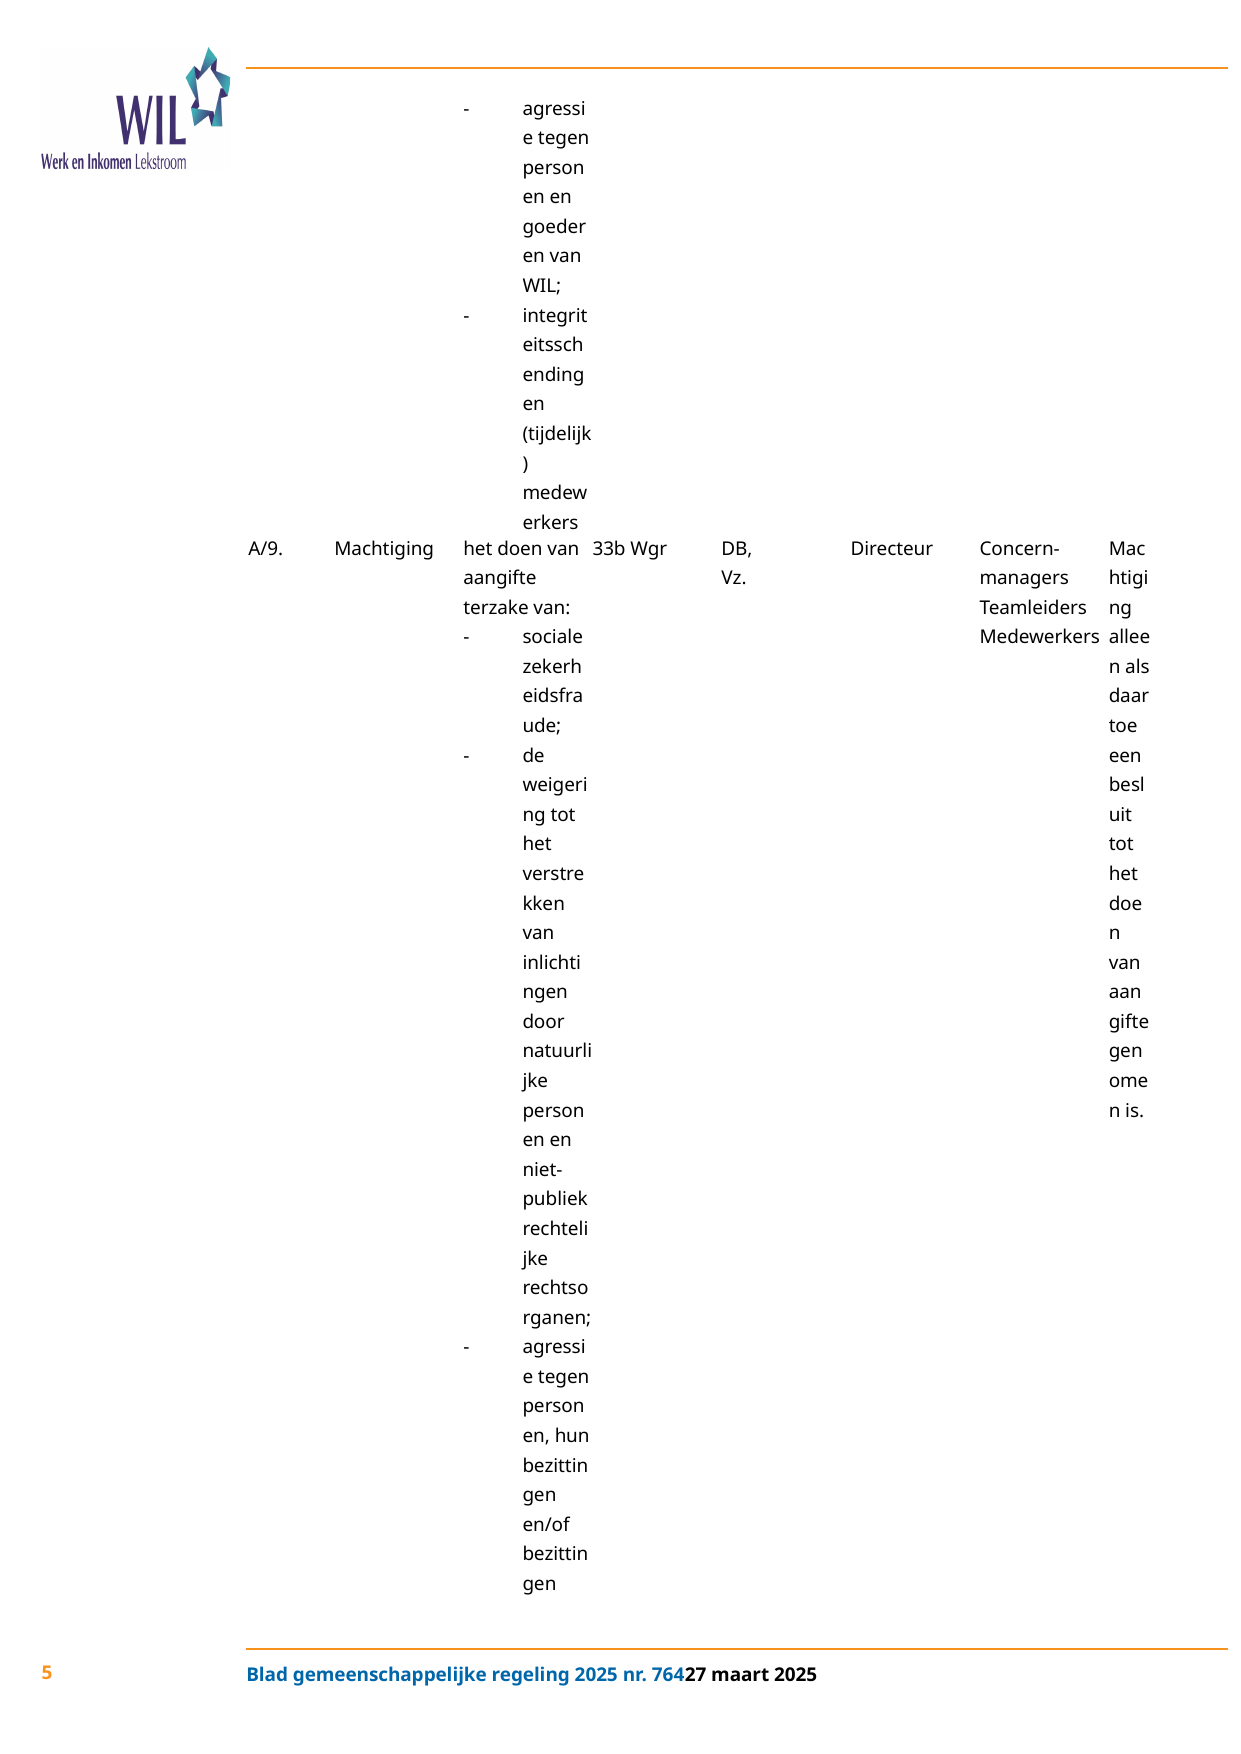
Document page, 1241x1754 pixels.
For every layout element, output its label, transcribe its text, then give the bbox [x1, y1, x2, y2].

table_cell [721, 95, 850, 535]
table_cell [1109, 95, 1152, 535]
table_cell het doen van aangifte terzake van: sociale zekerheidsfraude; de weigering tot het verstrekken van inlichtingen door natuurlijke personen en niet-publiekrechtelijke rechtsorganen; agressie tegen personen, hun bezittingen en/of bezittingen [463, 535, 592, 1596]
table_cell Concern-managers Teamleiders Medewerkers [979, 535, 1108, 1596]
table_cell [850, 95, 979, 535]
table_cell A/9. [248, 535, 334, 1596]
table_cell agressie tegen personen en goederen van WIL; integriteitsschendingen (tijdelijk) medewerkers [463, 95, 592, 535]
table_cell Directeur [850, 535, 979, 1596]
picture [41, 47, 231, 172]
table_cell Machtiging alleen als daartoe een besluit tot het doen van aangifte genomen is. [1109, 535, 1152, 1596]
table_cell [334, 95, 463, 535]
table_cell [248, 95, 334, 535]
table_cell 33b Wgr [592, 535, 721, 1596]
table_cell Machtiging [334, 535, 463, 1596]
table_cell DB, Vz. [721, 535, 850, 1596]
table_cell [592, 95, 721, 535]
table_cell [979, 95, 1108, 535]
